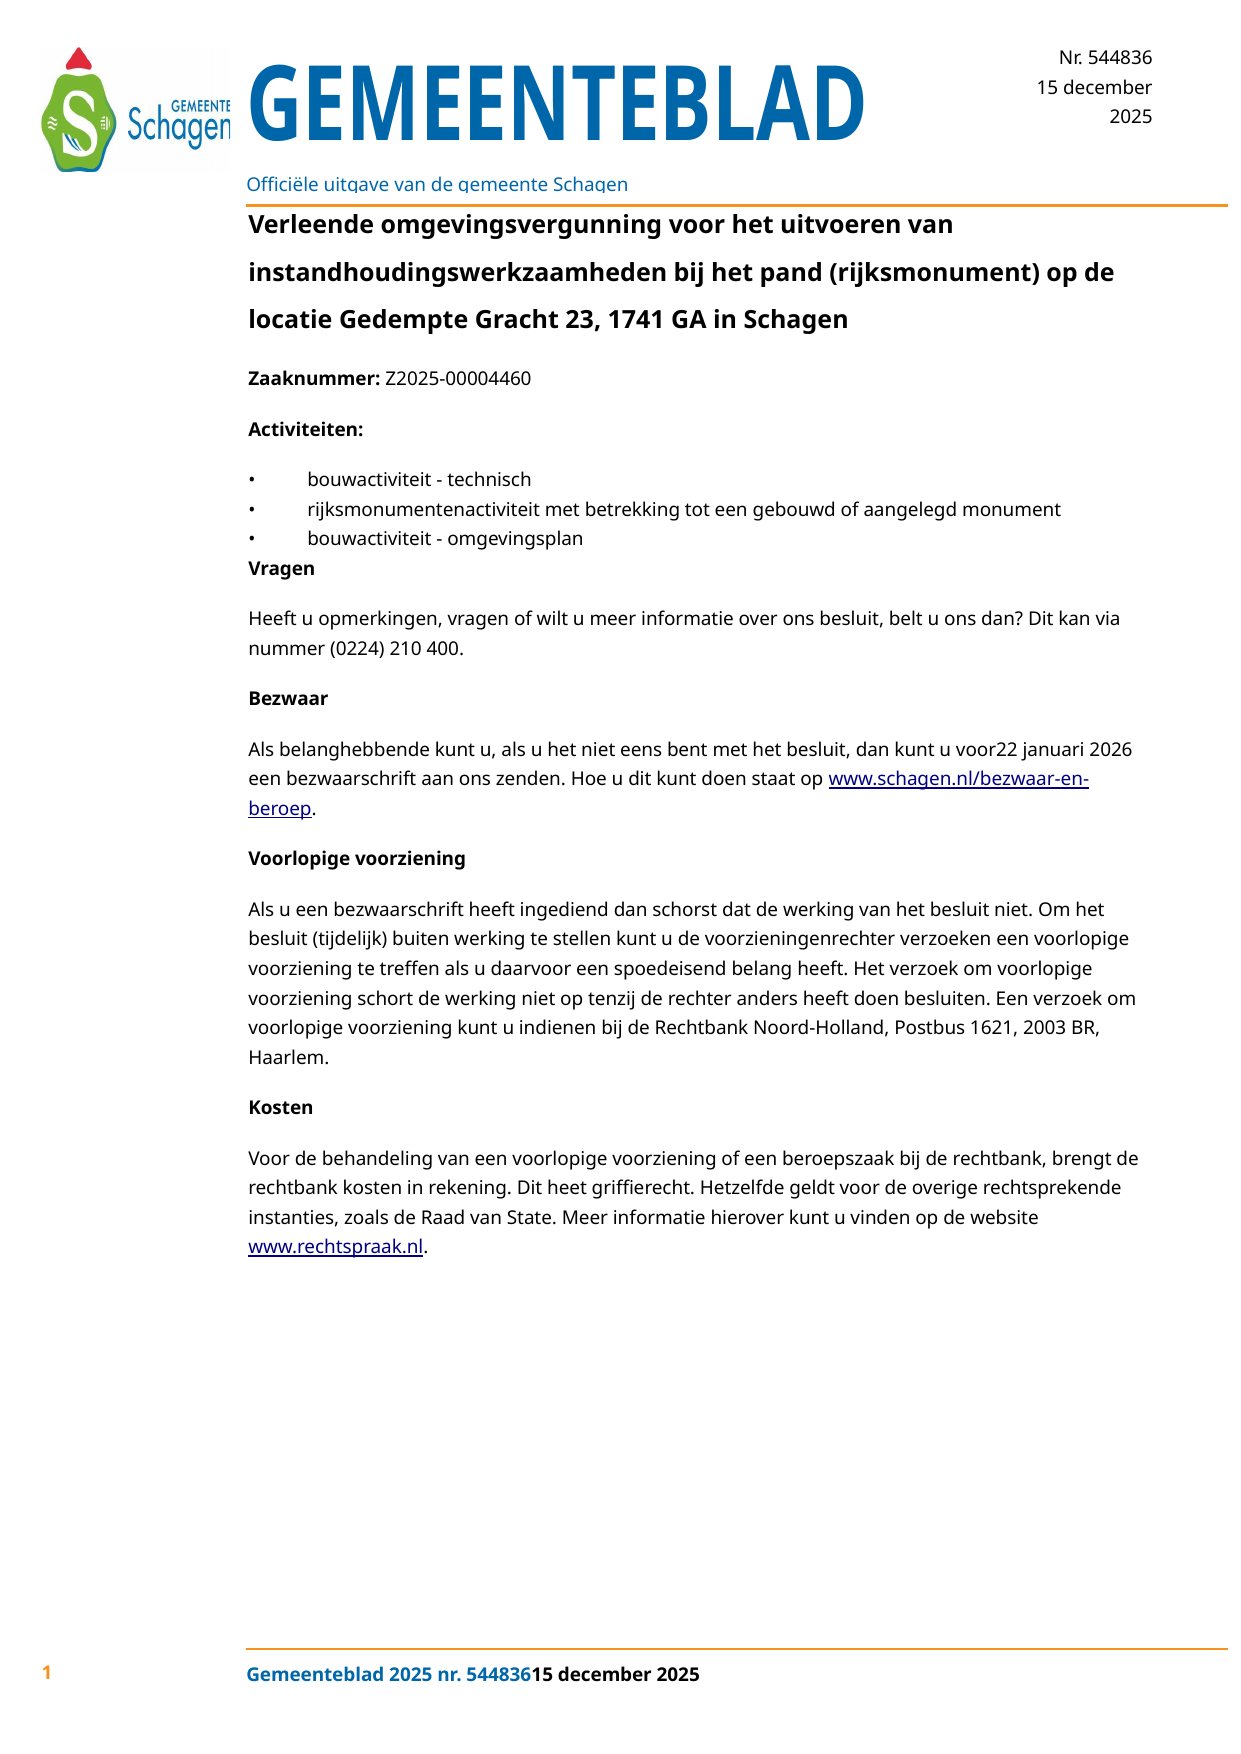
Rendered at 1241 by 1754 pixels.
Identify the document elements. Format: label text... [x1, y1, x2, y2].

text Heeft u opmerkingen, vragen of wilt u meer informatie over ons besluit, belt u ons dan? Dit kan via nummer (0224) 210 400. [248, 606, 1152, 661]
list bouwactiviteit - technisch [248, 466, 1152, 492]
picture [41, 47, 231, 172]
list rijksmonumentenactiviteit met betrekking tot een gebouwd of aangelegd monument [248, 496, 1152, 522]
list bouwactiviteit - omgevingsplan [248, 526, 1152, 551]
text Als belanghebbende kunt u, als u het niet eens bent met het besluit, dan kunt u voor22 januari 2026 een bezwaarschrift aan ons zenden. Hoe u dit kunt doen staat op www.schagen.nl/bezwaar-en-beroep. [248, 736, 1152, 821]
text Zaaknummer: Z2025-00004460 [248, 366, 1152, 391]
text Kosten [248, 1094, 1152, 1120]
text Verleende omgevingsvergunning voor het uitvoeren van instandhoudingswerkzaamheden bij het pand (rijksmonument) op de locatie Gedempte Gracht 23, 1741 GA in Schagen [248, 207, 1152, 336]
text Als u een bezwaarschrift heeft ingediend dan schorst dat de werking van het besluit niet. Om het besluit (tijdelijk) buiten werking te stellen kunt u de voorzieningenrechter verzoeken een voorlopige voorziening te treffen als u daarvoor een spoedeisend belang heeft. Het verzoek om voorlopige voorziening schort de werking niet op tenzij de rechter anders heeft doen besluiten. Een verzoek om voorlopige voorziening kunt u indienen bij de Rechtbank Noord-Holland, Postbus 1621, 2003 BR, Haarlem. [248, 896, 1152, 1069]
text Voor de behandeling van een voorlopige voorziening of een beroepszaak bij de rechtbank, brengt de rechtbank kosten in rekening. Dit heet griffierecht. Hetzelfde geldt voor de overige rechtsprekende instanties, zoals de Raad van State. Meer informatie hierover kunt u vinden op de website www.rechtspraak.nl. [248, 1145, 1152, 1259]
text Activiteiten: [248, 416, 1152, 442]
text Voorlopige voorziening [248, 846, 1152, 871]
text Bezwaar [248, 686, 1152, 711]
text Vragen [248, 555, 1152, 581]
